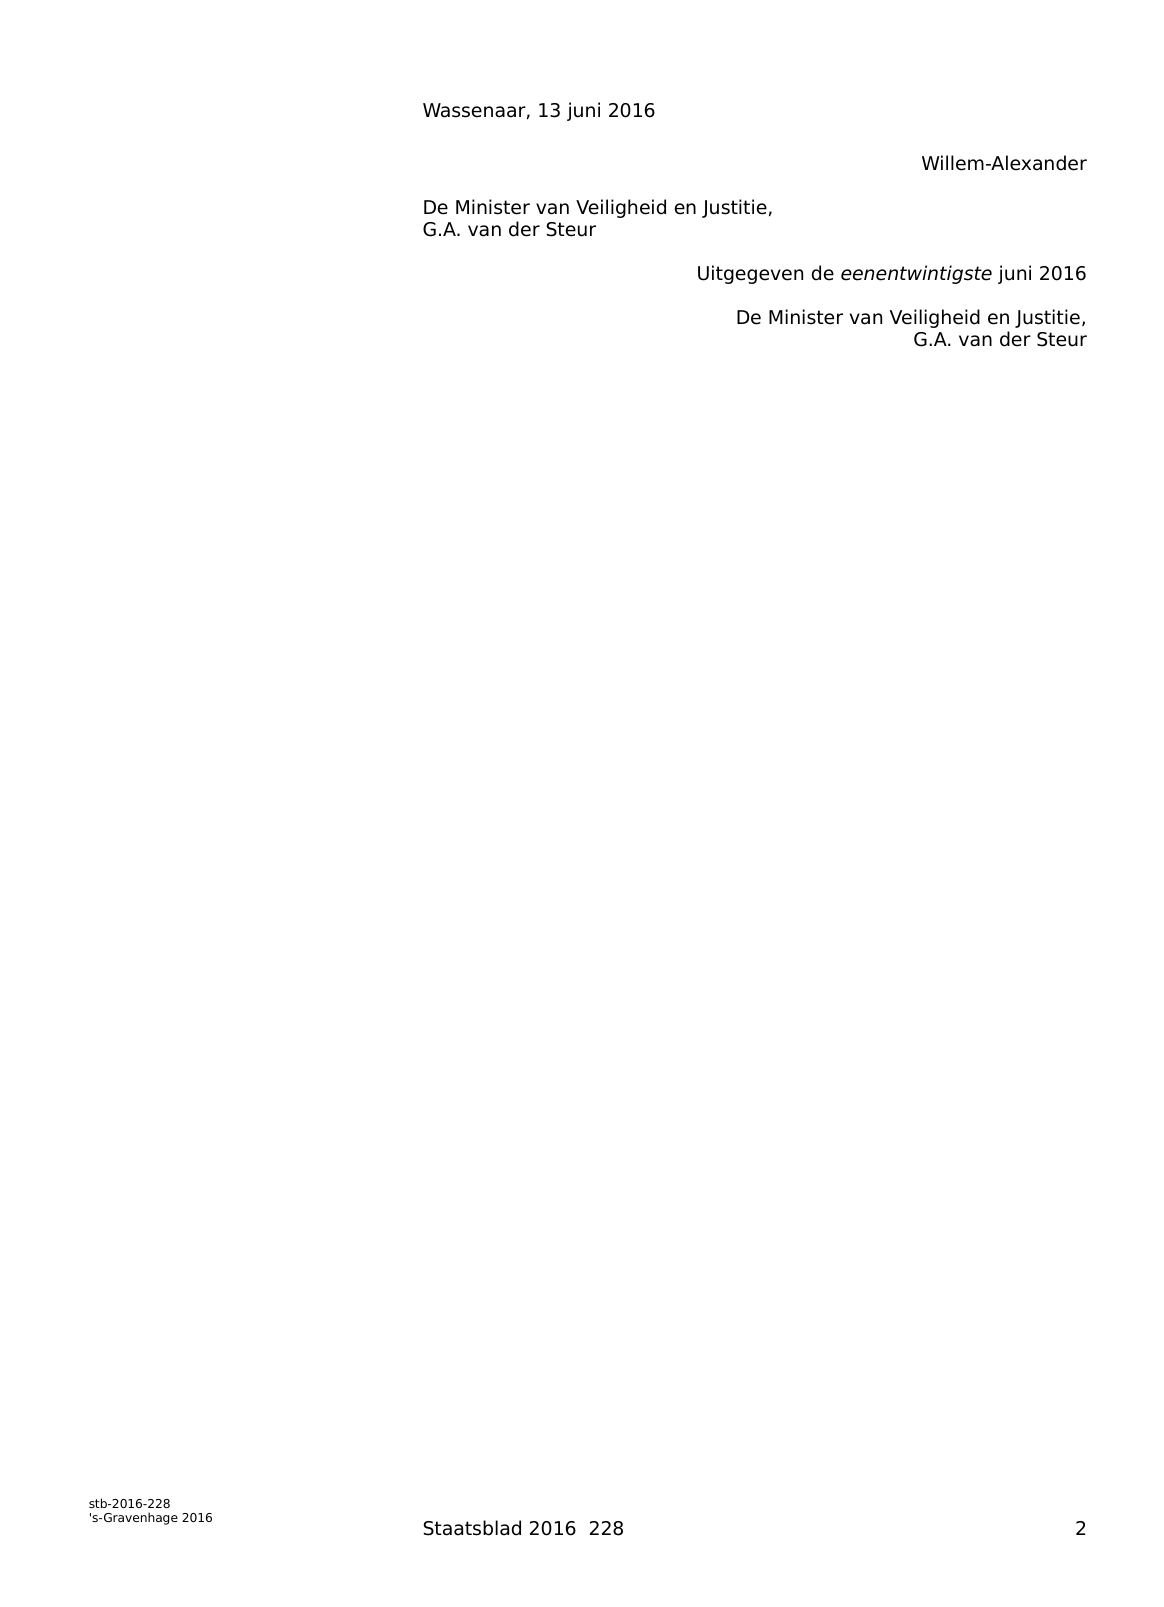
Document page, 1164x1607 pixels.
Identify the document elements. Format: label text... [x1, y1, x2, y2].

text De Minister van Veiligheid en Justitie, G.A. van der Steur [422, 307, 1087, 351]
text Uitgegeven de eenentwintigste juni 2016 [422, 263, 1087, 285]
text stb-2016-228 [88, 1497, 323, 1511]
text De Minister van Veiligheid en Justitie, G.A. van der Steur [422, 197, 1087, 241]
text Willem-Alexander [422, 152, 1087, 174]
text 's-Gravenhage 2016 [88, 1511, 323, 1525]
text Wassenaar, 13 juni 2016 [422, 100, 1087, 122]
